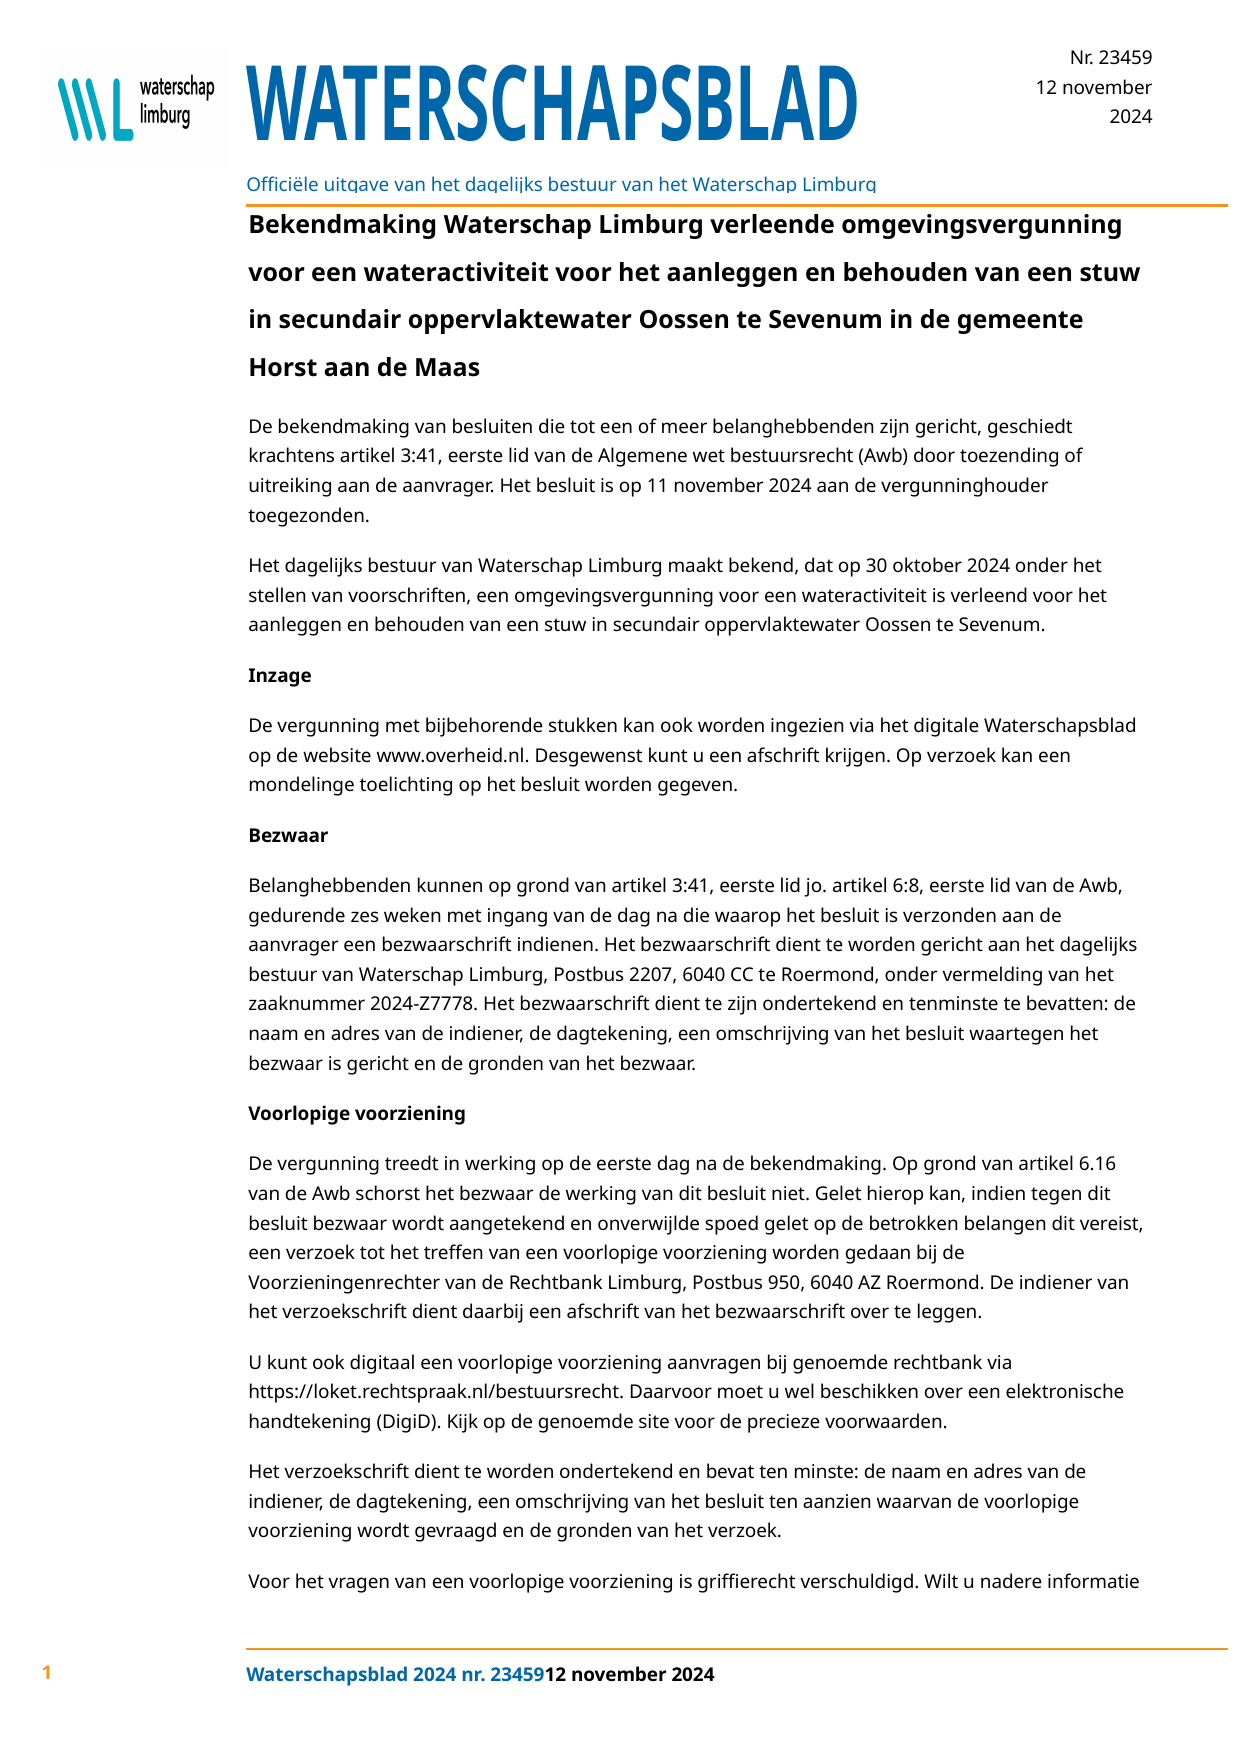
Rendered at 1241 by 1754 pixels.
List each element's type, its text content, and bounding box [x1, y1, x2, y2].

text Bezwaar [248, 822, 1152, 848]
text De bekendmaking van besluiten die tot een of meer belanghebbenden zijn gericht, geschiedt krachtens artikel 3:41, eerste lid van de Algemene wet bestuursrecht (Awb) door toezending of uitreiking aan de aanvrager. Het besluit is op 11 november 2024 aan de vergunninghouder toegezonden. [248, 413, 1152, 528]
text Belanghebbenden kunnen op grond van artikel 3:41, eerste lid jo. artikel 6:8, eerste lid van de Awb, gedurende zes weken met ingang van de dag na die waarop het besluit is verzonden aan de aanvrager een bezwaarschrift indienen. Het bezwaarschrift dient te worden gericht aan het dagelijks bestuur van Waterschap Limburg, Postbus 2207, 6040 CC te Roermond, onder vermelding van het zaaknummer 2024-Z7778. Het bezwaarschrift dient te zijn ondertekend en tenminste te bevatten: de naam en adres van de indiener, de dagtekening, een omschrijving van het besluit waartegen het bezwaar is gericht en de gronden van het bezwaar. [248, 872, 1152, 1076]
text Inzage [248, 662, 1152, 688]
text Voor het vragen van een voorlopige voorziening is griffierecht verschuldigd. Wilt u nadere informatie [248, 1568, 1152, 1594]
text Het dagelijks bestuur van Waterschap Limburg maakt bekend, dat op 30 oktober 2024 onder het stellen van voorschriften, een omgevingsvergunning voor een wateractiviteit is verleend voor het aanleggen en behouden van een stuw in secundair oppervlaktewater Oossen te Sevenum. [248, 552, 1152, 637]
text De vergunning met bijbehorende stukken kan ook worden ingezien via het digitale Waterschapsblad op de website www.overheid.nl. Desgewenst kunt u een afschrift krijgen. Op verzoek kan een mondelinge toelichting op het besluit worden gegeven. [248, 712, 1152, 797]
text Voorlopige voorziening [248, 1100, 1152, 1126]
text De vergunning treedt in werking op de eerste dag na de bekendmaking. Op grond van artikel 6.16 van de Awb schorst het bezwaar de werking van dit besluit niet. Gelet hierop kan, indien tegen dit besluit bezwaar wordt aangetekend en onverwijlde spoed gelet op de betrokken belangen dit vereist, een verzoek tot het treffen van een voorlopige voorziening worden gedaan bij de Voorzieningenrechter van de Rechtbank Limburg, Postbus 950, 6040 AZ Roermond. De indiener van het verzoekschrift dient daarbij een afschrift van het bezwaarschrift over te leggen. [248, 1151, 1152, 1324]
text Het verzoekschrift dient te worden ondertekend en bevat ten minste: de naam en adres van de indiener, de dagtekening, een omschrijving van het besluit ten aanzien waarvan de voorlopige voorziening wordt gevraagd en de gronden van het verzoek. [248, 1458, 1152, 1543]
text Bekendmaking Waterschap Limburg verleende omgevingsvergunning voor een wateractiviteit voor het aanleggen en behouden van een stuw in secundair oppervlaktewater Oossen te Sevenum in de gemeente Horst aan de Maas [248, 207, 1152, 384]
picture [41, 47, 231, 172]
text U kunt ook digitaal een voorlopige voorziening aanvragen bij genoemde rechtbank via https://loket.rechtspraak.nl/bestuursrecht. Daarvoor moet u wel beschikken over een elektronische handtekening (DigiD). Kijk op de genoemde site voor de precieze voorwaarden. [248, 1349, 1152, 1434]
